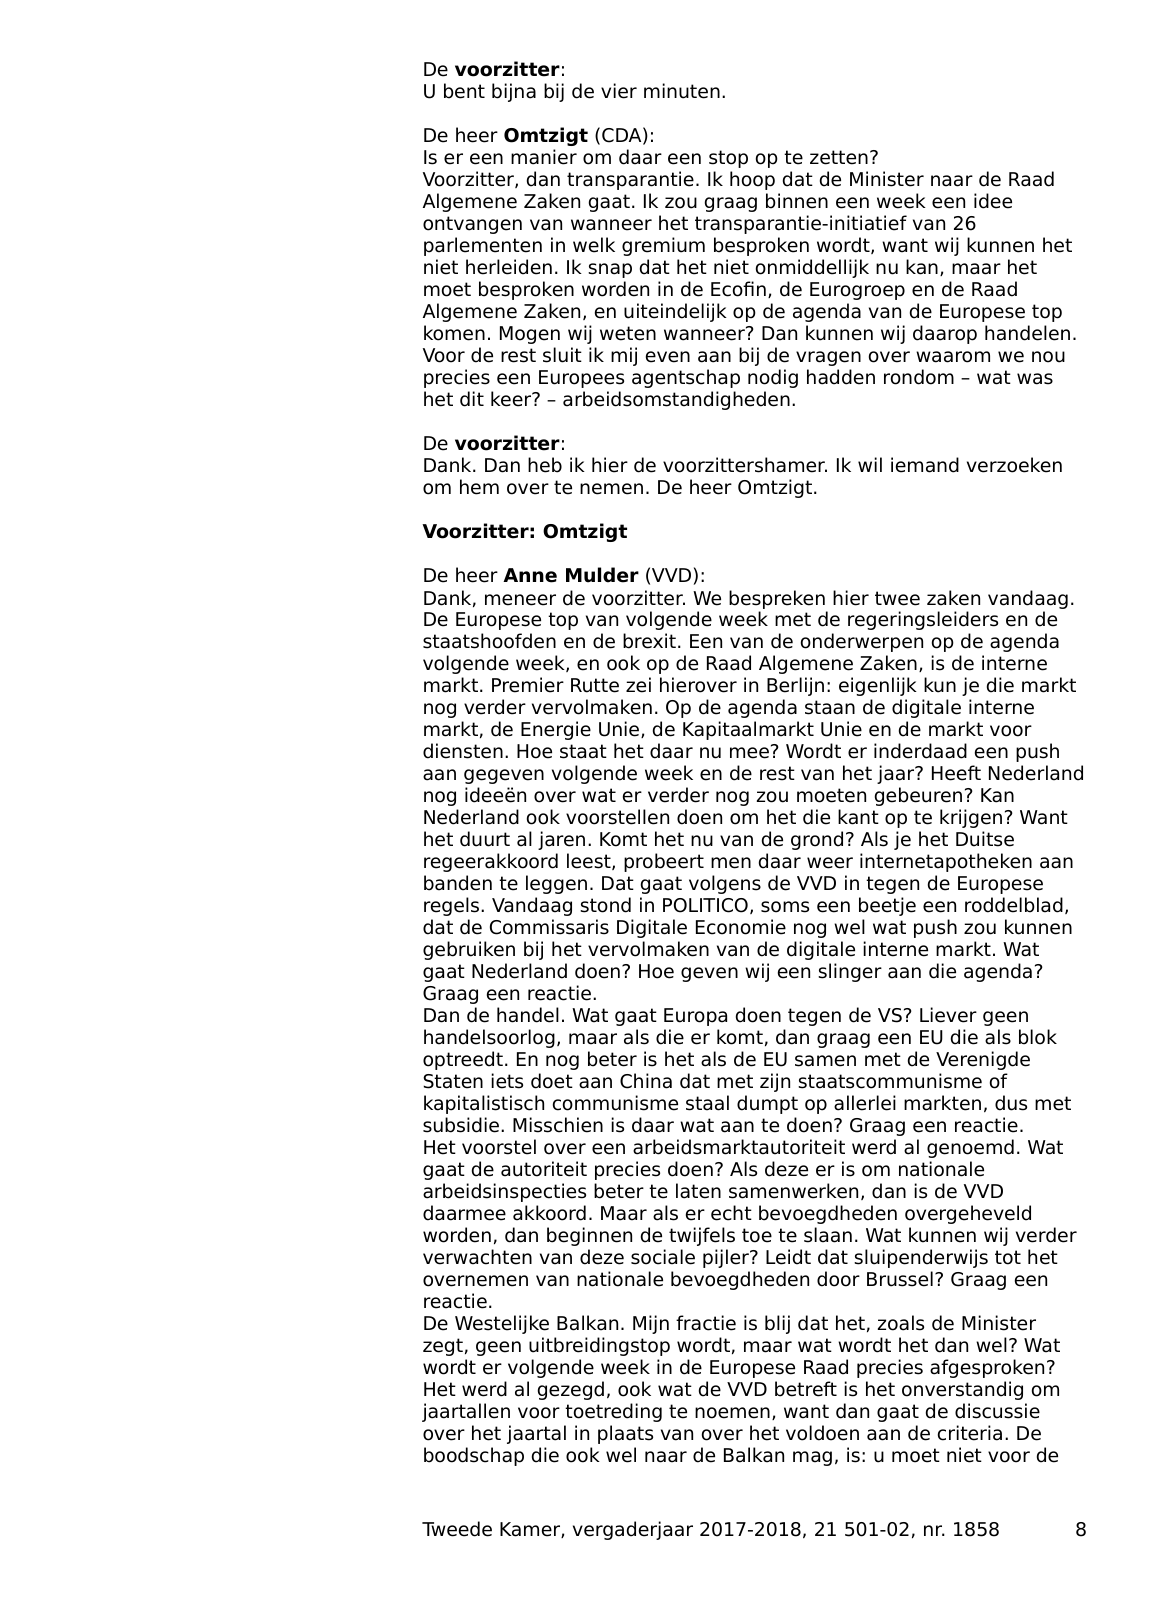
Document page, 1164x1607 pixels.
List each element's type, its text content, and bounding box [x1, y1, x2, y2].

text Is er een manier om daar een stop op te zetten? [422, 147, 1087, 169]
text Dan de handel. Wat gaat Europa doen tegen de VS? Liever geen handelsoorlog, maar als die er komt, dan graag een EU die als blok optreedt. En nog beter is het als de EU samen met de Verenigde Staten iets doet aan China dat met zijn staatscommunisme of kapitalistisch communisme staal dumpt op allerlei markten, dus met subsidie. Misschien is daar wat aan te doen? Graag een reactie. [422, 1005, 1087, 1137]
text Het voorstel over een arbeidsmarktautoriteit werd al genoemd. Wat gaat de autoriteit precies doen? Als deze er is om nationale arbeidsinspecties beter te laten samenwerken, dan is de VVD daarmee akkoord. Maar als er echt bevoegdheden overgeheveld worden, dan beginnen de twijfels toe te slaan. Wat kunnen wij verder verwachten van deze sociale pijler? Leidt dat sluipenderwijs tot het overnemen van nationale bevoegdheden door Brussel? Graag een reactie. [422, 1137, 1087, 1313]
text De heer Omtzigt (CDA): [422, 125, 1087, 147]
text Voorzitter: Omtzigt [422, 521, 1087, 543]
text De voorzitter: [422, 59, 1087, 81]
text Dank, meneer de voorzitter. We bespreken hier twee zaken vandaag. De Europese top van volgende week met de regeringsleiders en de staatshoofden en de brexit. Een van de onderwerpen op de agenda volgende week, en ook op de Raad Algemene Zaken, is de interne markt. Premier Rutte zei hierover in Berlijn: eigenlijk kun je die markt nog verder vervolmaken. Op de agenda staan de digitale interne markt, de Energie Unie, de Kapitaalmarkt Unie en de markt voor diensten. Hoe staat het daar nu mee? Wordt er inderdaad een push aan gegeven volgende week en de rest van het jaar? Heeft Nederland nog ideeën over wat er verder nog zou moeten gebeuren? Kan Nederland ook voorstellen doen om het die kant op te krijgen? Want het duurt al jaren. Komt het nu van de grond? Als je het Duitse regeerakkoord leest, probeert men daar weer internetapotheken aan banden te leggen. Dat gaat volgens de VVD in tegen de Europese regels. Vandaag stond in POLITICO, soms een beetje een roddelblad, dat de Commissaris Digitale Economie nog wel wat push zou kunnen gebruiken bij het vervolmaken van de digitale interne markt. Wat gaat Nederland doen? Hoe geven wij een slinger aan die agenda? Graag een reactie. [422, 587, 1087, 1005]
text De voorzitter: [422, 433, 1087, 455]
text U bent bijna bij de vier minuten. [422, 81, 1087, 103]
text De heer Anne Mulder (VVD): [422, 565, 1087, 587]
text Voorzitter, dan transparantie. Ik hoop dat de Minister naar de Raad Algemene Zaken gaat. Ik zou graag binnen een week een idee ontvangen van wanneer het transparantie-initiatief van 26 parlementen in welk gremium besproken wordt, want wij kunnen het niet herleiden. Ik snap dat het niet onmiddellijk nu kan, maar het moet besproken worden in de Ecofin, de Eurogroep en de Raad Algemene Zaken, en uiteindelijk op de agenda van de Europese top komen. Mogen wij weten wanneer? Dan kunnen wij daarop handelen. Voor de rest sluit ik mij even aan bij de vragen over waarom we nou precies een Europees agentschap nodig hadden rondom – wat was het dit keer? – arbeidsomstandigheden. [422, 169, 1087, 411]
text Dank. Dan heb ik hier de voorzittershamer. Ik wil iemand verzoeken om hem over te nemen. De heer Omtzigt. [422, 455, 1087, 499]
text De Westelijke Balkan. Mijn fractie is blij dat het, zoals de Minister zegt, geen uitbreidingstop wordt, maar wat wordt het dan wel? Wat wordt er volgende week in de Europese Raad precies afgesproken? Het werd al gezegd, ook wat de VVD betreft is het onverstandig om jaartallen voor toetreding te noemen, want dan gaat de discussie over het jaartal in plaats van over het voldoen aan de criteria. De boodschap die ook wel naar de Balkan mag, is: u moet niet voor de [422, 1313, 1087, 1467]
